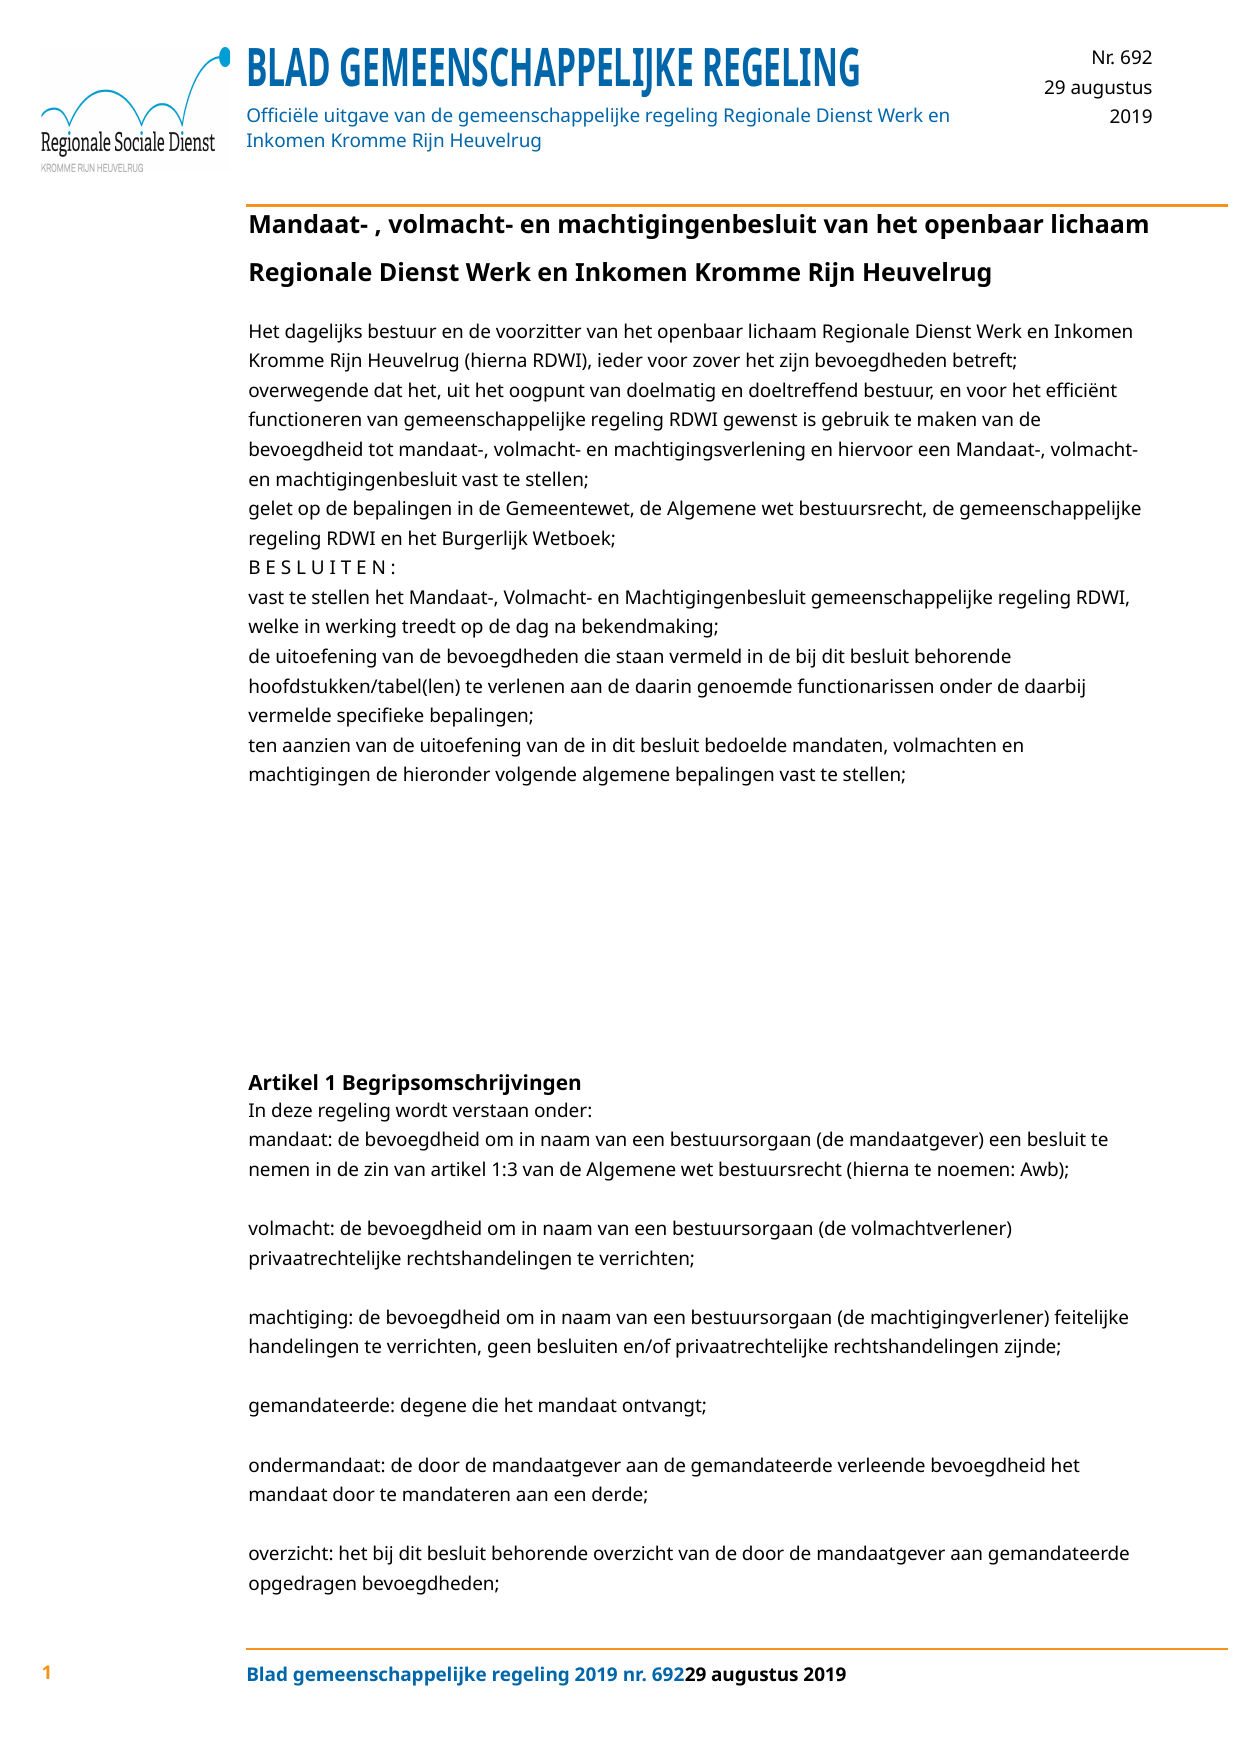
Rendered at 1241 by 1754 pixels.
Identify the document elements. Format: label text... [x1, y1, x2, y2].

text Het dagelijks bestuur en de voorzitter van het openbaar lichaam Regionale Dienst Werk en Inkomen Kromme Rijn Heuvelrug (hierna RDWI), ieder voor zover het zijn bevoegdheden betreft; [248, 318, 1152, 373]
text Artikel 1 Begripsomschrijvingen [248, 1068, 1152, 1097]
text gelet op de bepalingen in de Gemeentewet, de Algemene wet bestuursrecht, de gemeenschappelijke regeling RDWI en het Burgerlijk Wetboek; [248, 495, 1152, 551]
text Mandaat- , volmacht- en machtigingenbesluit van het openbaar lichaam Regionale Dienst Werk en Inkomen Kromme Rijn Heuvelrug [248, 207, 1152, 288]
text de uitoefening van de bevoegdheden die staan vermeld in de bij dit besluit behorende hoofdstukken/tabel(len) te verlenen aan de daarin genoemde functionarissen onder de daarbij vermelde specifieke bepalingen; [248, 643, 1152, 728]
text machtiging: de bevoegdheid om in naam van een bestuursorgaan (de machtigingverlener) feitelijke handelingen te verrichten, geen besluiten en/of privaatrechtelijke rechtshandelingen zijnde; [248, 1304, 1152, 1359]
text mandaat: de bevoegdheid om in naam van een bestuursorgaan (de mandaatgever) een besluit te nemen in de zin van artikel 1:3 van de Algemene wet bestuursrecht (hierna te noemen: Awb); [248, 1126, 1152, 1182]
text B E S L U I T E N : [248, 554, 1152, 580]
text overzicht: het bij dit besluit behorende overzicht van de door de mandaatgever aan gemandateerde opgedragen bevoegdheden; [248, 1541, 1152, 1596]
text overwegende dat het, uit het oogpunt van doelmatig en doeltreffend bestuur, en voor het efficiënt functioneren van gemeenschappelijke regeling RDWI gewenst is gebruik te maken van de bevoegdheid tot mandaat-, volmacht- en machtigingsverlening en hiervoor een Mandaat-, volmacht- en machtigingenbesluit vast te stellen; [248, 377, 1152, 492]
text In deze regeling wordt verstaan onder: [248, 1097, 1152, 1123]
picture [41, 47, 231, 172]
text vast te stellen het Mandaat-, Volmacht- en Machtigingenbesluit gemeenschappelijke regeling RDWI, welke in werking treedt op de dag na bekendmaking; [248, 584, 1152, 639]
text volmacht: de bevoegdheid om in naam van een bestuursorgaan (de volmachtverlener) privaatrechtelijke rechtshandelingen te verrichten; [248, 1215, 1152, 1271]
text ondermandaat: de door de mandaatgever aan de gemandateerde verleende bevoegdheid het mandaat door te mandateren aan een derde; [248, 1452, 1152, 1507]
text ten aanzien van de uitoefening van de in dit besluit bedoelde mandaten, volmachten en machtigingen de hieronder volgende algemene bepalingen vast te stellen; [248, 732, 1152, 787]
text gemandateerde: degene die het mandaat ontvangt; [248, 1393, 1152, 1418]
